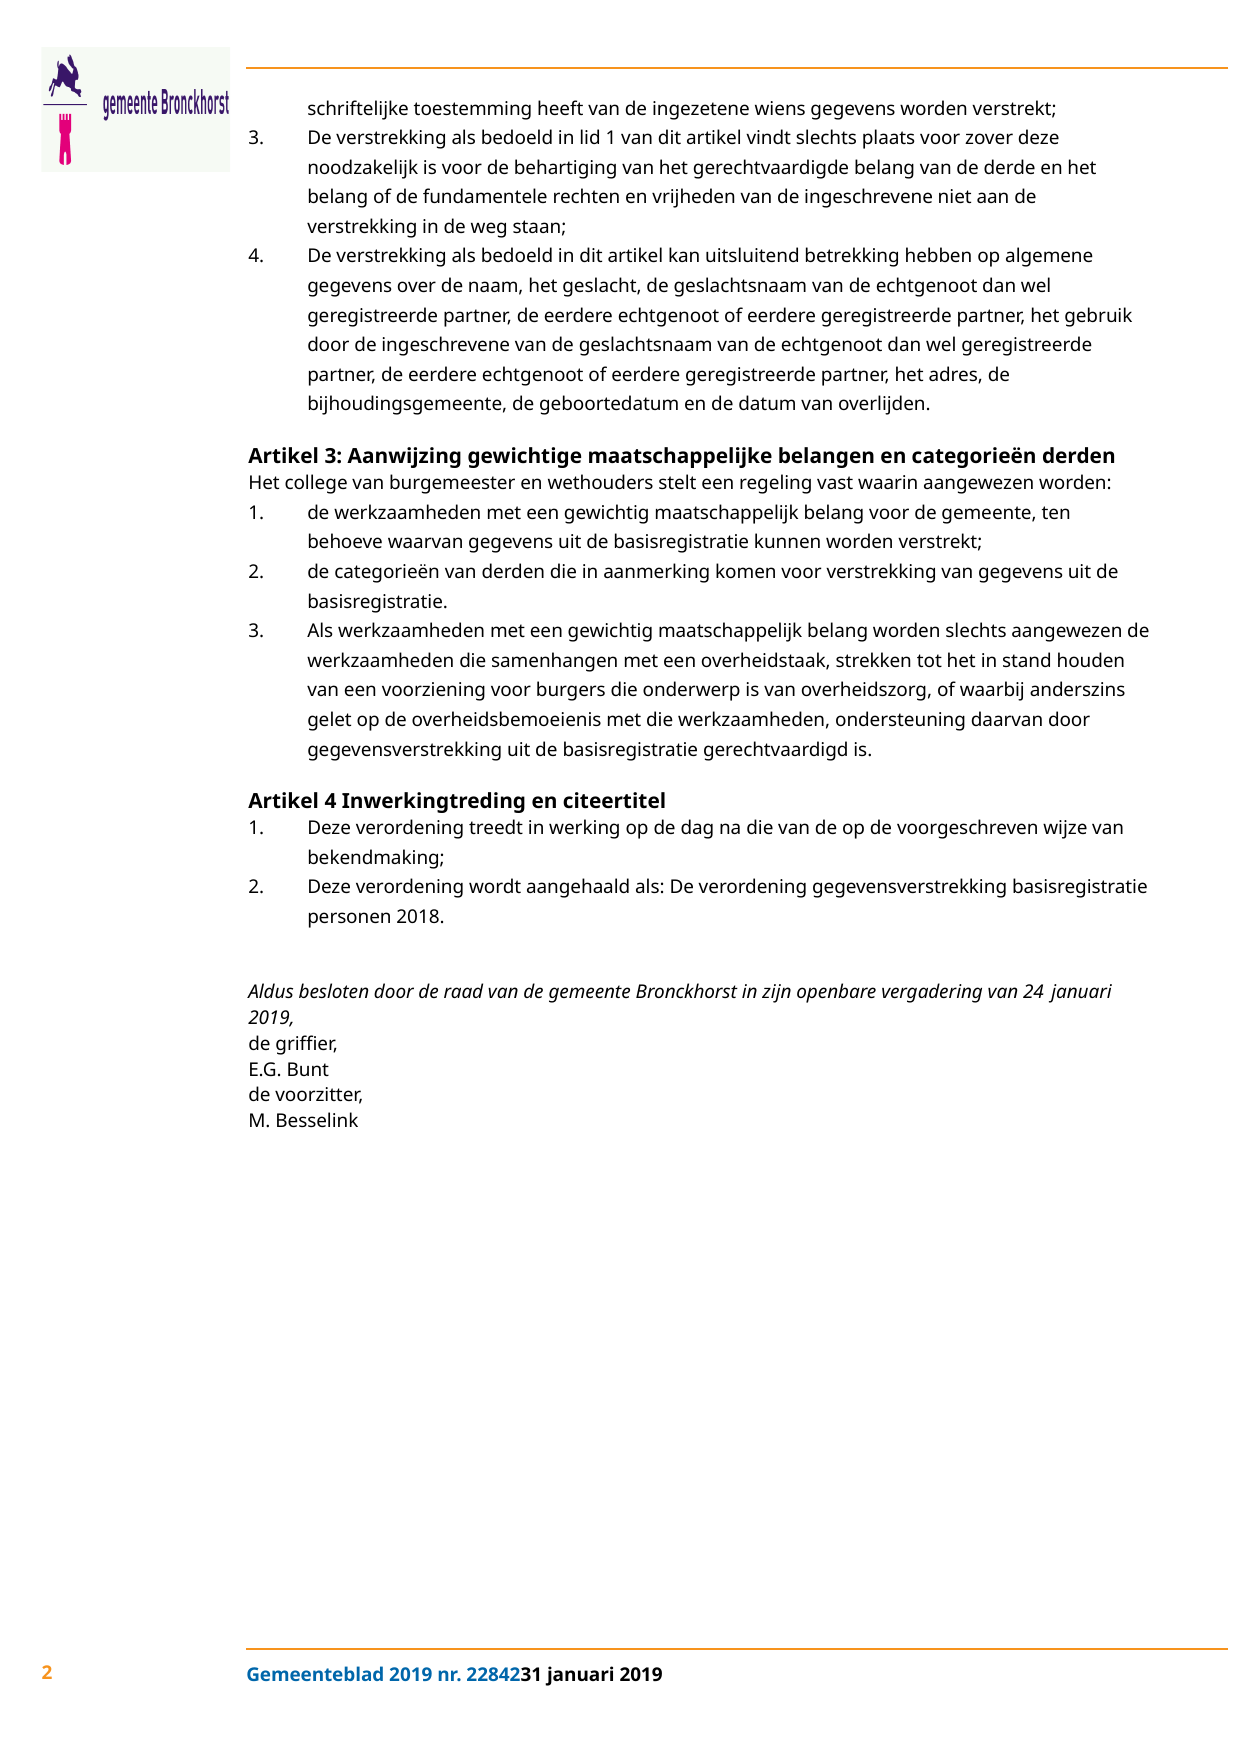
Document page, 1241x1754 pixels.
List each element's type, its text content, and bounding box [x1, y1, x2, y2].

text de griffier, [248, 1030, 1152, 1056]
text E.G. Bunt [248, 1056, 1152, 1081]
text Het college van burgemeester en wethouders stelt een regeling vast waarin aangewezen worden: [248, 469, 1152, 495]
list de werkzaamheden met een gewichtig maatschappelijk belang voor de gemeente, ten behoeve waarvan gegevens uit de basisregistratie kunnen worden verstrekt; [248, 499, 1152, 554]
list Deze verordening treedt in werking op de dag na die van de op de voorgeschreven wijze van bekendmaking; [248, 814, 1152, 870]
text Aldus besloten door de raad van de gemeente Bronckhorst in zijn openbare vergadering van 24 januari 2019, [248, 978, 1152, 1030]
list De verstrekking als bedoeld in dit artikel kan uitsluitend betrekking hebben op algemene gegevens over de naam, het geslacht, de geslachtsnaam van de echtgenoot dan wel geregistreerde partner, de eerdere echtgenoot of eerdere geregistreerde partner, het gebruik door de ingeschrevene van de geslachtsnaam van de echtgenoot dan wel geregistreerde partner, de eerdere echtgenoot of eerdere geregistreerde partner, het adres, de bijhoudingsgemeente, de geboortedatum en de datum van overlijden. [248, 243, 1152, 416]
text Artikel 4 Inwerkingtreding en citeertitel [248, 786, 1152, 814]
list de categorieën van derden die in aanmerking komen voor verstrekking van gegevens uit de basisregistratie. [248, 558, 1152, 613]
list Deze verordening wordt aangehaald als: De verordening gegevensverstrekking basisregistratie personen 2018. [248, 874, 1152, 929]
text de voorzitter, [248, 1081, 1152, 1107]
text M. Besselink [248, 1107, 1152, 1133]
picture [41, 47, 231, 172]
list De verstrekking als bedoeld in lid 1 van dit artikel vindt slechts plaats voor zover deze noodzakelijk is voor de behartiging van het gerechtvaardigde belang van de derde en het belang of de fundamentele rechten en vrijheden van de ingeschrevene niet aan de verstrekking in de weg staan; [248, 124, 1152, 239]
list schriftelijke toestemming heeft van de ingezetene wiens gegevens worden verstrekt; [248, 95, 1152, 121]
list Als werkzaamheden met een gewichtig maatschappelijk belang worden slechts aangewezen de werkzaamheden die samenhangen met een overheidstaak, strekken tot het in stand houden van een voorziening voor burgers die onderwerp is van overheidszorg, of waarbij anderszins gelet op de overheidsbemoeienis met die werkzaamheden, ondersteuning daarvan door gegevensverstrekking uit de basisregistratie gerechtvaardigd is. [248, 617, 1152, 761]
text Artikel 3: Aanwijzing gewichtige maatschappelijke belangen en categorieën derden [248, 441, 1152, 469]
